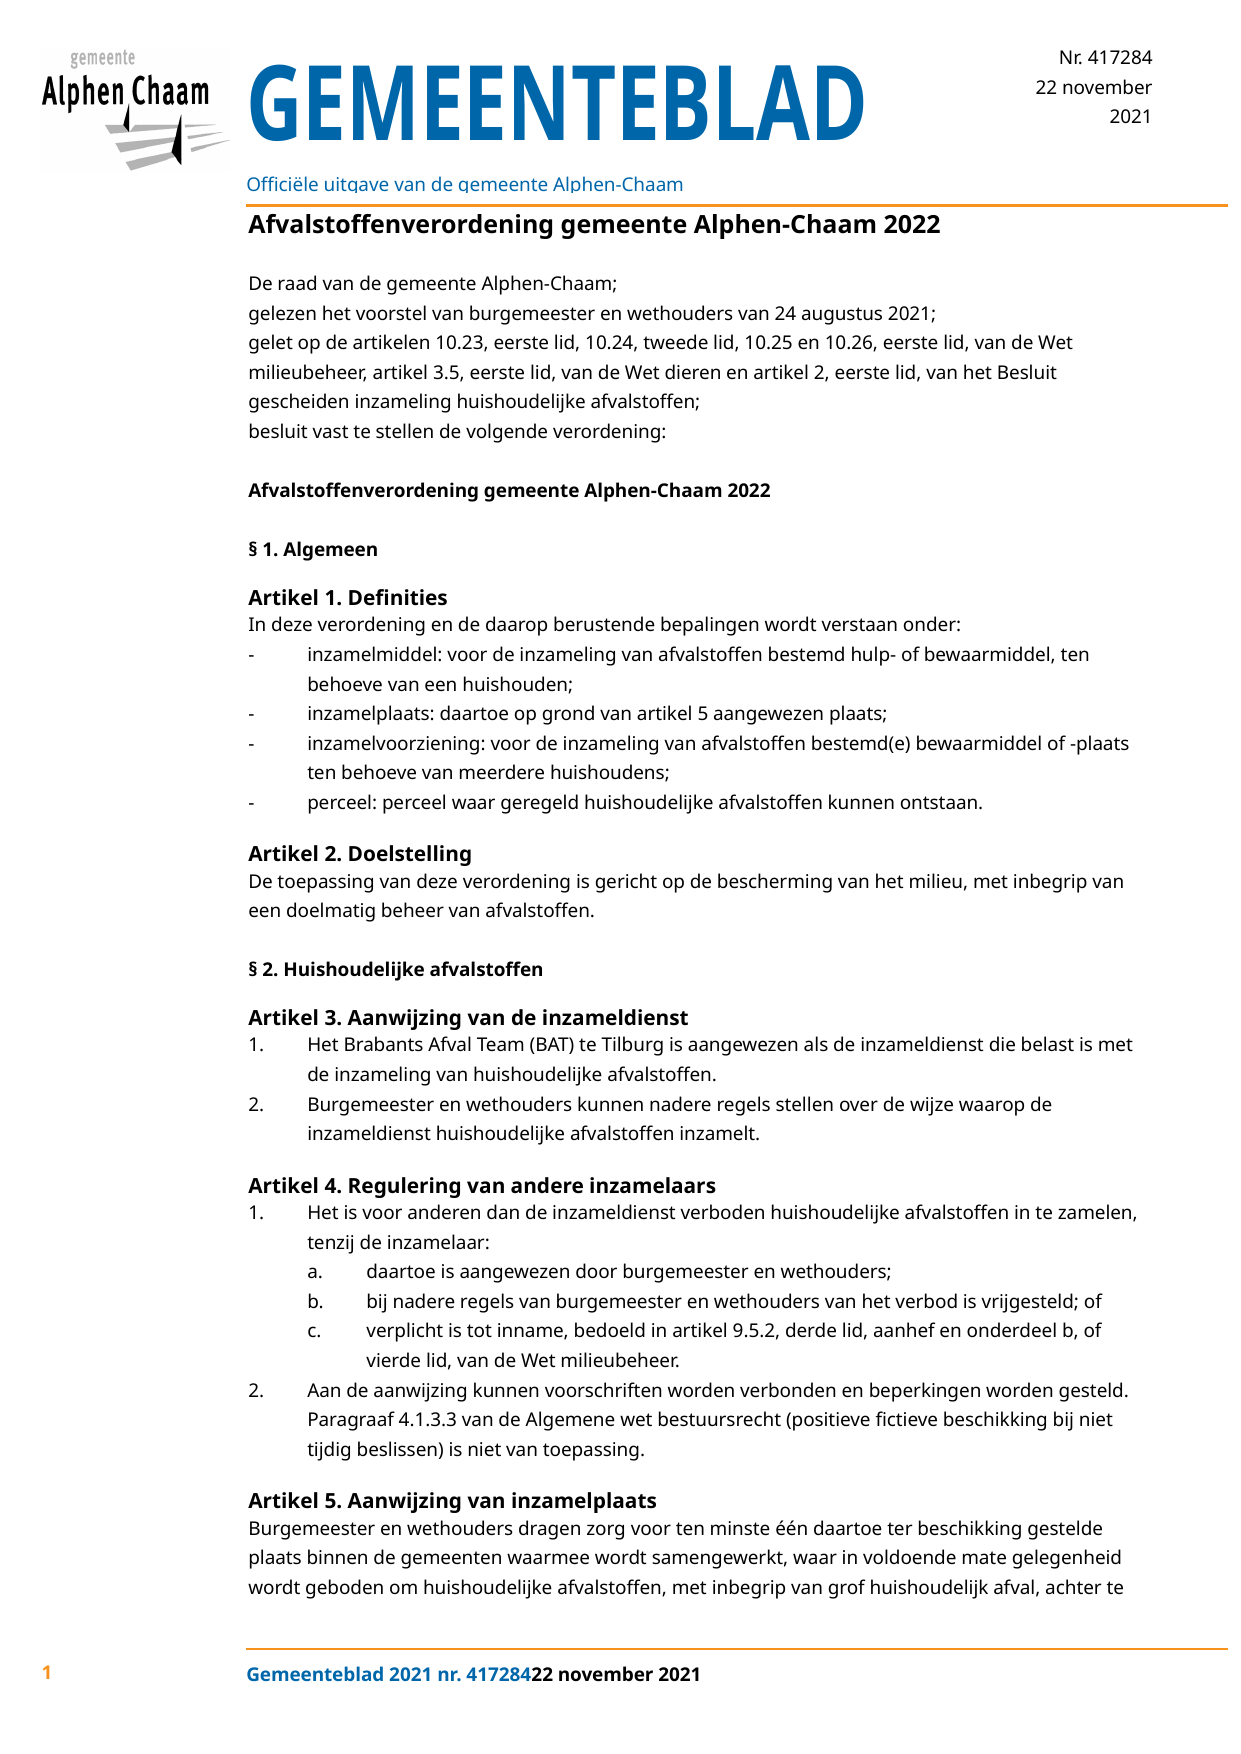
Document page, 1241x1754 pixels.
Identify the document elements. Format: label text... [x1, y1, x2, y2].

text § 1. Algemeen [248, 537, 1152, 562]
list Het is voor anderen dan de inzameldienst verboden huishoudelijke afvalstoffen in te zamelen, tenzij de inzamelaar: [248, 1199, 1152, 1254]
text gelezen het voorstel van burgemeester en wethouders van 24 augustus 2021; [248, 300, 1152, 326]
list inzamelvoorziening: voor de inzameling van afvalstoffen bestemd(e) bewaarmiddel of -plaats ten behoeve van meerdere huishoudens; [248, 730, 1152, 785]
list bij nadere regels van burgemeester en wethouders van het verbod is vrijgesteld; of [307, 1288, 1152, 1314]
list Het Brabants Afval Team (BAT) te Tilburg is aangewezen als de inzameldienst die belast is met de inzameling van huishoudelijke afvalstoffen. [248, 1032, 1152, 1087]
text Artikel 3. Aanwijzing van de inzameldienst [248, 1003, 1152, 1032]
text § 2. Huishoudelijke afvalstoffen [248, 957, 1152, 982]
picture [41, 47, 231, 172]
text De toepassing van deze verordening is gericht op de bescherming van het milieu, met inbegrip van een doelmatig beheer van afvalstoffen. [248, 868, 1152, 923]
text Artikel 4. Regulering van andere inzamelaars [248, 1171, 1152, 1199]
list daartoe is aangewezen door burgemeester en wethouders; [307, 1258, 1152, 1284]
text Artikel 5. Aanwijzing van inzamelplaats [248, 1486, 1152, 1515]
text In deze verordening en de daarop berustende bepalingen wordt verstaan onder: [248, 612, 1152, 637]
text Afvalstoffenverordening gemeente Alphen-Chaam 2022 [248, 207, 1152, 241]
list Burgemeester en wethouders kunnen nadere regels stellen over de wijze waarop de inzameldienst huishoudelijke afvalstoffen inzamelt. [248, 1091, 1152, 1146]
text Burgemeester en wethouders dragen zorg voor ten minste één daartoe ter beschikking gestelde plaats binnen de gemeenten waarmee wordt samengewerkt, waar in voldoende mate gelegenheid wordt geboden om huishoudelijke afvalstoffen, met inbegrip van grof huishoudelijk afval, achter te [248, 1515, 1152, 1600]
text Artikel 2. Doelstelling [248, 839, 1152, 868]
list perceel: perceel waar geregeld huishoudelijke afvalstoffen kunnen ontstaan. [248, 789, 1152, 815]
text gelet op de artikelen 10.23, eerste lid, 10.24, tweede lid, 10.25 en 10.26, eerste lid, van de Wet milieubeheer, artikel 3.5, eerste lid, van de Wet dieren en artikel 2, eerste lid, van het Besluit gescheiden inzameling huishoudelijke afvalstoffen; [248, 329, 1152, 414]
text Afvalstoffenverordening gemeente Alphen-Chaam 2022 [248, 477, 1152, 503]
list Aan de aanwijzing kunnen voorschriften worden verbonden en beperkingen worden gesteld. Paragraaf 4.1.3.3 van de Algemene wet bestuursrecht (positieve fictieve beschikking bij niet tijdig beslissen) is niet van toepassing. [248, 1377, 1152, 1462]
list inzamelmiddel: voor de inzameling van afvalstoffen bestemd hulp- of bewaarmiddel, ten behoeve van een huishouden; [248, 641, 1152, 696]
list verplicht is tot inname, bedoeld in artikel 9.5.2, derde lid, aanhef en onderdeel b, of vierde lid, van de Wet milieubeheer. [307, 1318, 1152, 1373]
text De raad van de gemeente Alphen-Chaam; [248, 270, 1152, 296]
list inzamelplaats: daartoe op grond van artikel 5 aangewezen plaats; [248, 700, 1152, 726]
text Artikel 1. Definities [248, 583, 1152, 612]
text besluit vast te stellen de volgende verordening: [248, 418, 1152, 444]
